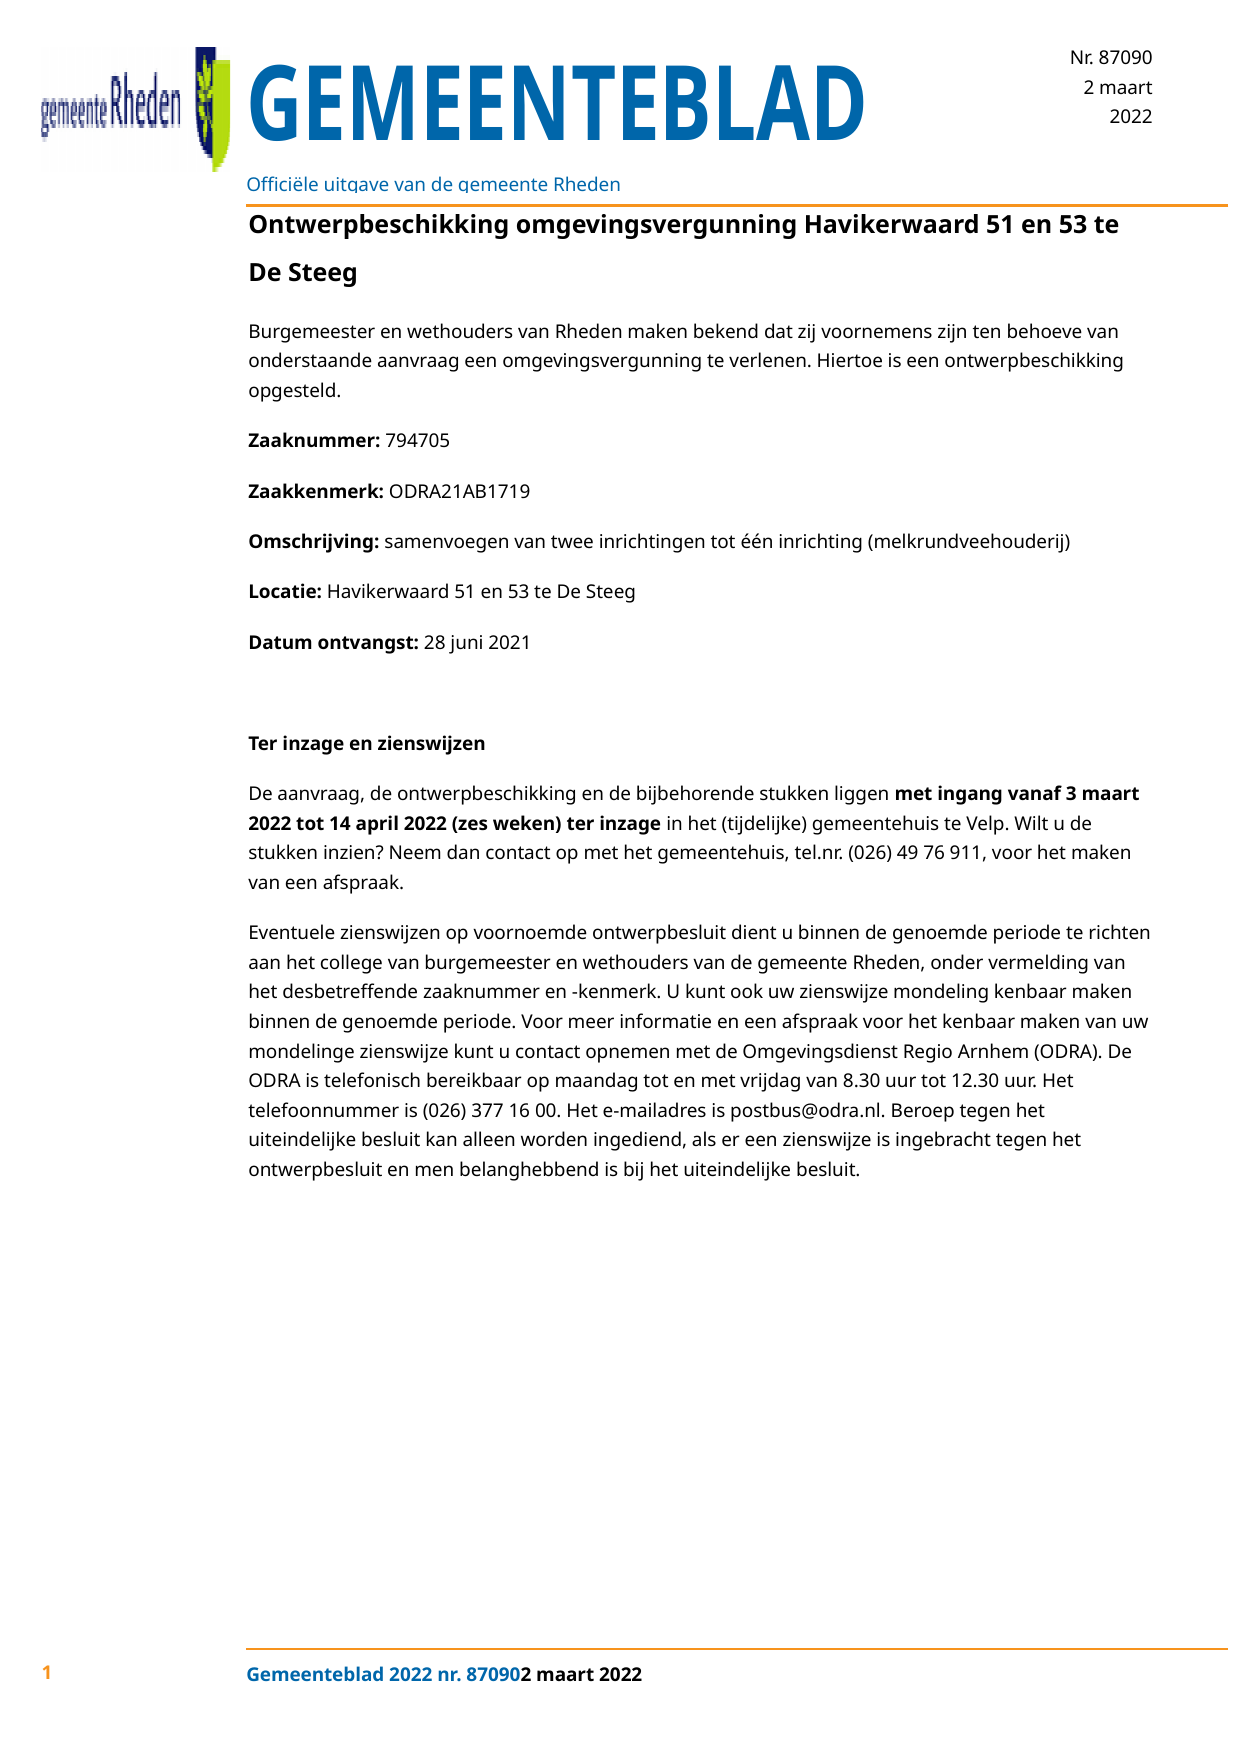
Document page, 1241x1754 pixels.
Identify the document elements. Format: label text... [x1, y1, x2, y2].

picture [41, 47, 231, 172]
text Datum ontvangst: 28 juni 2021 [248, 629, 1152, 655]
text Zaakkenmerk: ODRA21AB1719 [248, 478, 1152, 504]
text Zaaknummer: 794705 [248, 427, 1152, 453]
text De aanvraag, de ontwerpbeschikking en de bijbehorende stukken liggen met ingang vanaf 3 maart 2022 tot 14 april 2022 (zes weken) ter inzage in het (tijdelijke) gemeentehuis te Velp. Wilt u de stukken inzien? Neem dan contact op met het gemeentehuis, tel.nr. (026) 49 76 911, voor het maken van een afspraak. [248, 780, 1152, 895]
text Ter inzage en zienswijzen [248, 730, 1152, 756]
text Burgemeester en wethouders van Rheden maken bekend dat zij voornemens zijn ten behoeve van onderstaande aanvraag een omgevingsvergunning te verlenen. Hiertoe is een ontwerpbeschikking opgesteld. [248, 318, 1152, 403]
text Locatie: Havikerwaard 51 en 53 te De Steeg [248, 579, 1152, 604]
text Eventuele zienswijzen op voornoemde ontwerpbesluit dient u binnen de genoemde periode te richten aan het college van burgemeester en wethouders van de gemeente Rheden, onder vermelding van het desbetreffende zaaknummer en -kenmerk. U kunt ook uw zienswijze mondeling kenbaar maken binnen de genoemde periode. Voor meer informatie en een afspraak voor het kenbaar maken van uw mondelinge zienswijze kunt u contact opnemen met de Omgevingsdienst Regio Arnhem (ODRA). De ODRA is telefonisch bereikbaar op maandag tot en met vrijdag van 8.30 uur tot 12.30 uur. Het telefoonnummer is (026) 377 16 00. Het e-mailadres is postbus@odra.nl. Beroep tegen het uiteindelijke besluit kan alleen worden ingediend, als er een zienswijze is ingebracht tegen het ontwerpbesluit en men belanghebbend is bij het uiteindelijke besluit. [248, 919, 1152, 1182]
text Ontwerpbeschikking omgevingsvergunning Havikerwaard 51 en 53 te De Steeg [248, 207, 1152, 288]
text Omschrijving: samenvoegen van twee inrichtingen tot één inrichting (melkrundveehouderij) [248, 528, 1152, 554]
